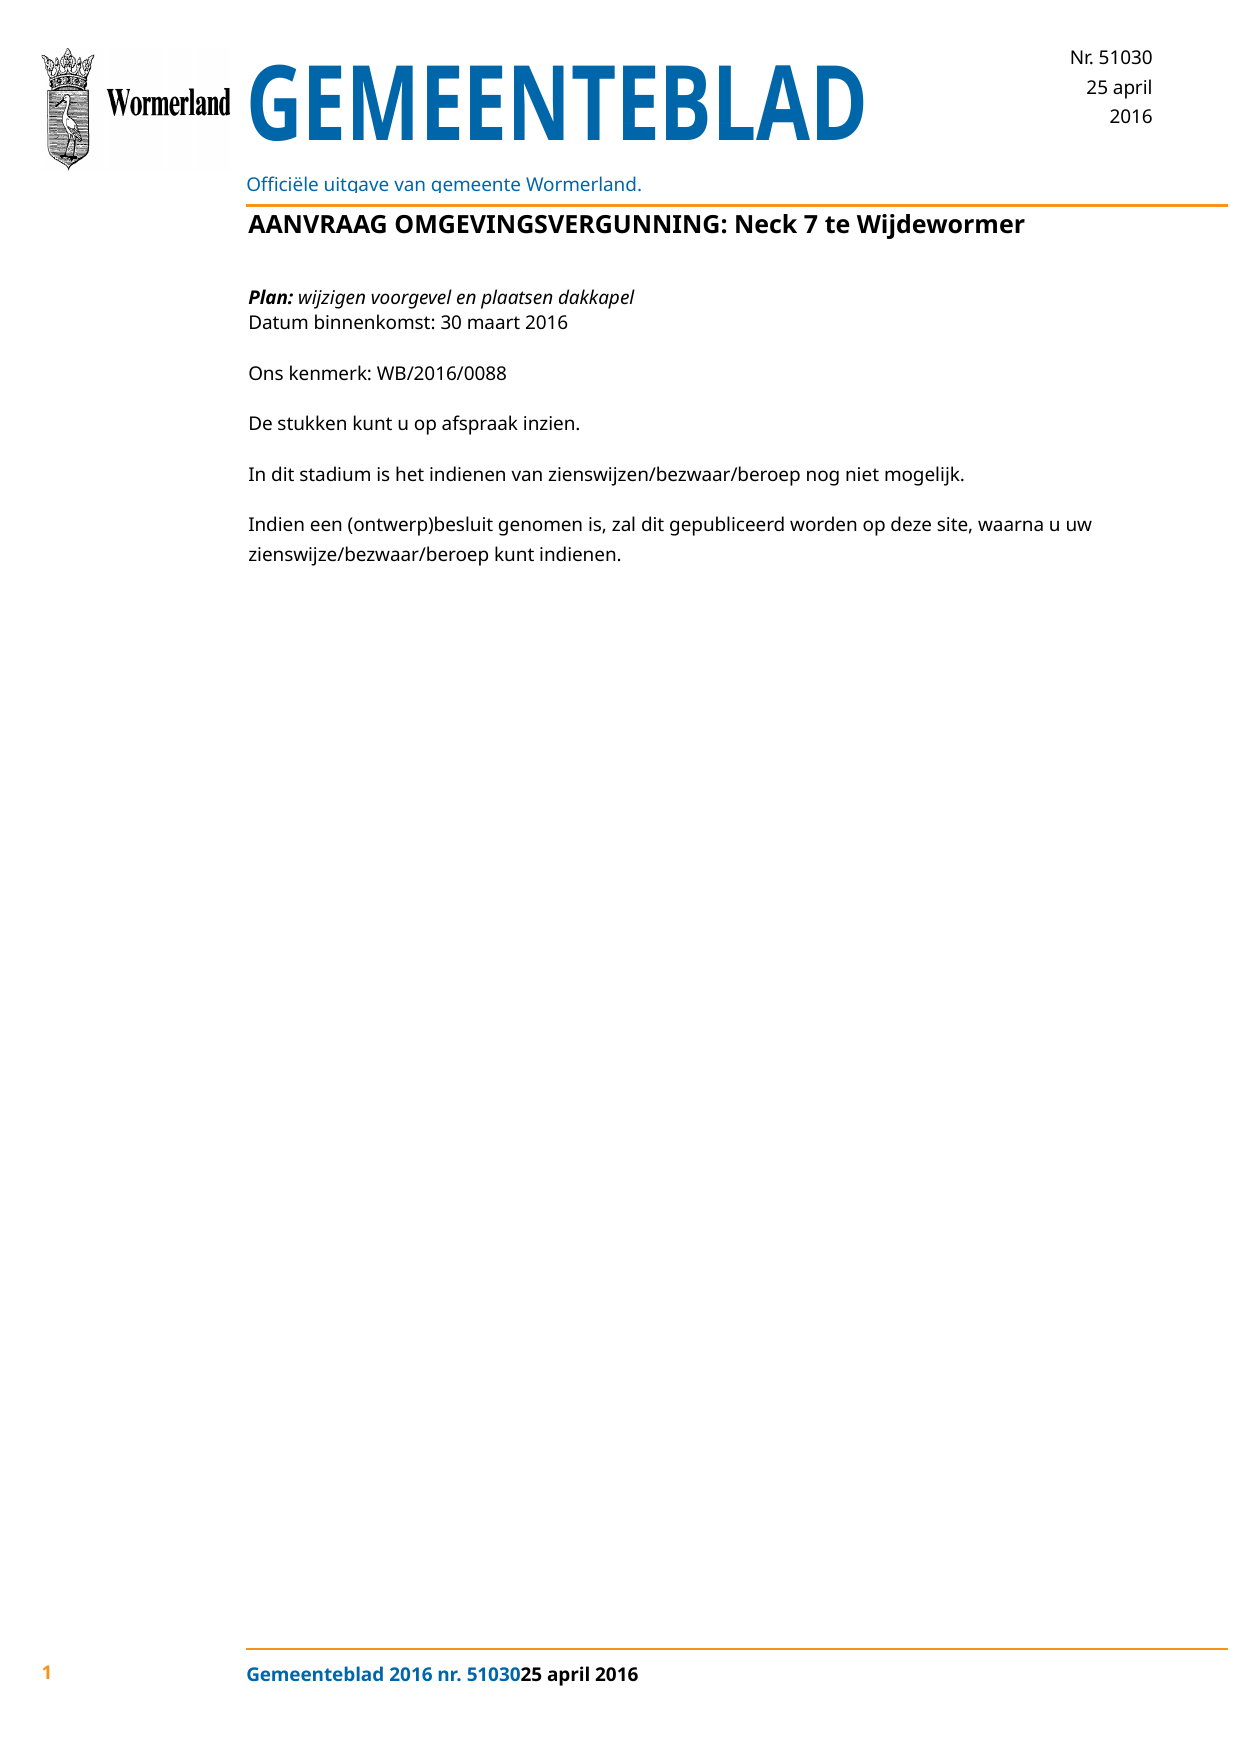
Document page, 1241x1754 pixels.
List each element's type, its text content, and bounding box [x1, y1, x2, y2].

text AANVRAAG OMGEVINGSVERGUNNING: Neck 7 te Wijdewormer [248, 207, 1152, 241]
text De stukken kunt u op afspraak inzien. [248, 410, 1152, 436]
text Ons kenmerk: WB/2016/0088 [248, 360, 1152, 386]
text In dit stadium is het indienen van zienswijzen/bezwaar/beroep nog niet mogelijk. [248, 461, 1152, 487]
text Indien een (ontwerp)besluit genomen is, zal dit gepubliceerd worden op deze site, waarna u uw zienswijze/bezwaar/beroep kunt indienen. [248, 511, 1152, 567]
text Plan: wijzigen voorgevel en plaatsen dakkapel [248, 284, 1152, 309]
picture [41, 47, 231, 172]
text Datum binnenkomst: 30 maart 2016 [248, 309, 1152, 335]
